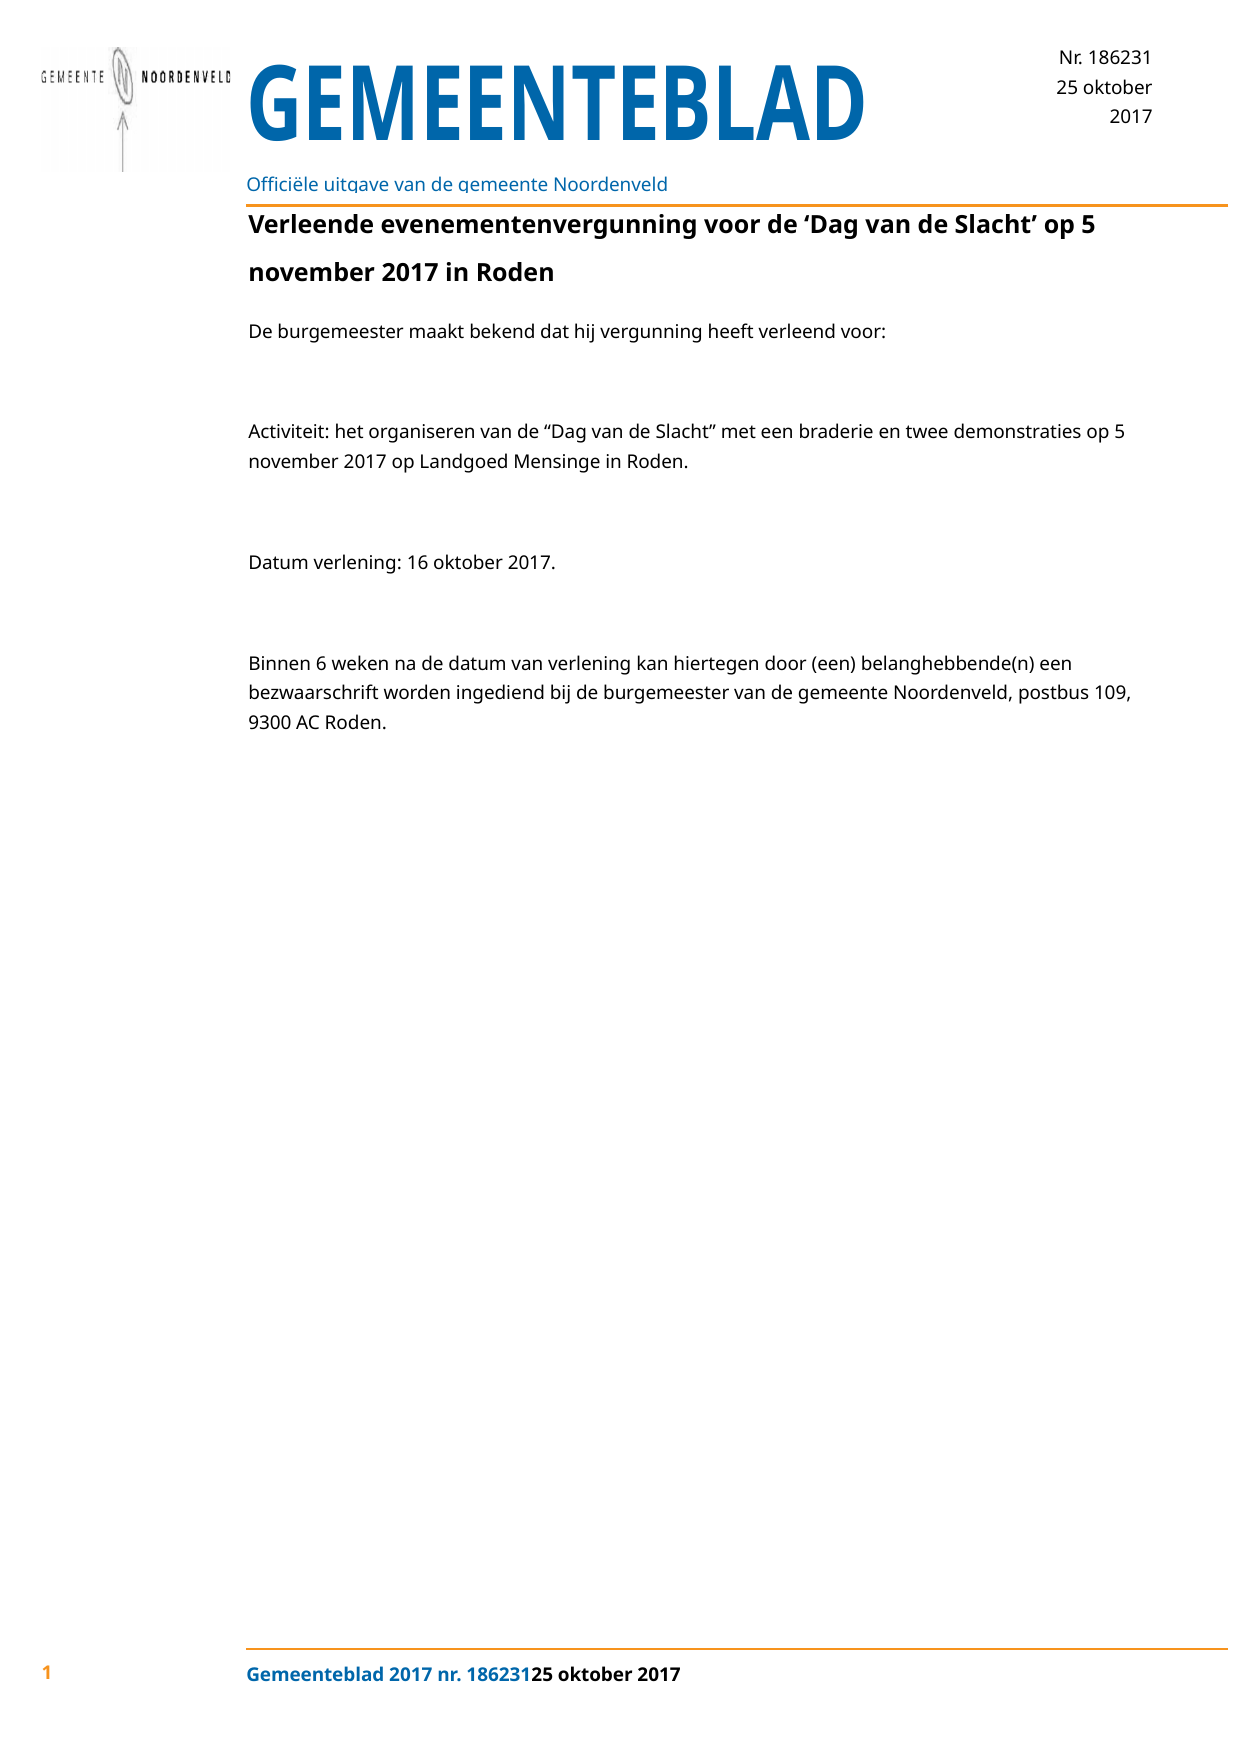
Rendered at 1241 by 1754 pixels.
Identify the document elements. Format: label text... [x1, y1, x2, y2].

text Activiteit: het organiseren van de “Dag van de Slacht” met een braderie en twee demonstraties op 5 november 2017 op Landgoed Mensinge in Roden. [248, 419, 1152, 474]
text Binnen 6 weken na de datum van verlening kan hiertegen door (een) belanghebbende(n) een bezwaarschrift worden ingediend bij de burgemeester van de gemeente Noordenveld, postbus 109, 9300 AC Roden. [248, 650, 1152, 735]
text Datum verlening: 16 oktober 2017. [248, 549, 1152, 575]
text Verleende evenementenvergunning voor de ‘Dag van de Slacht’ op 5 november 2017 in Roden [248, 207, 1152, 288]
text De burgemeester maakt bekend dat hij vergunning heeft verleend voor: [248, 318, 1152, 344]
picture [41, 47, 231, 172]
